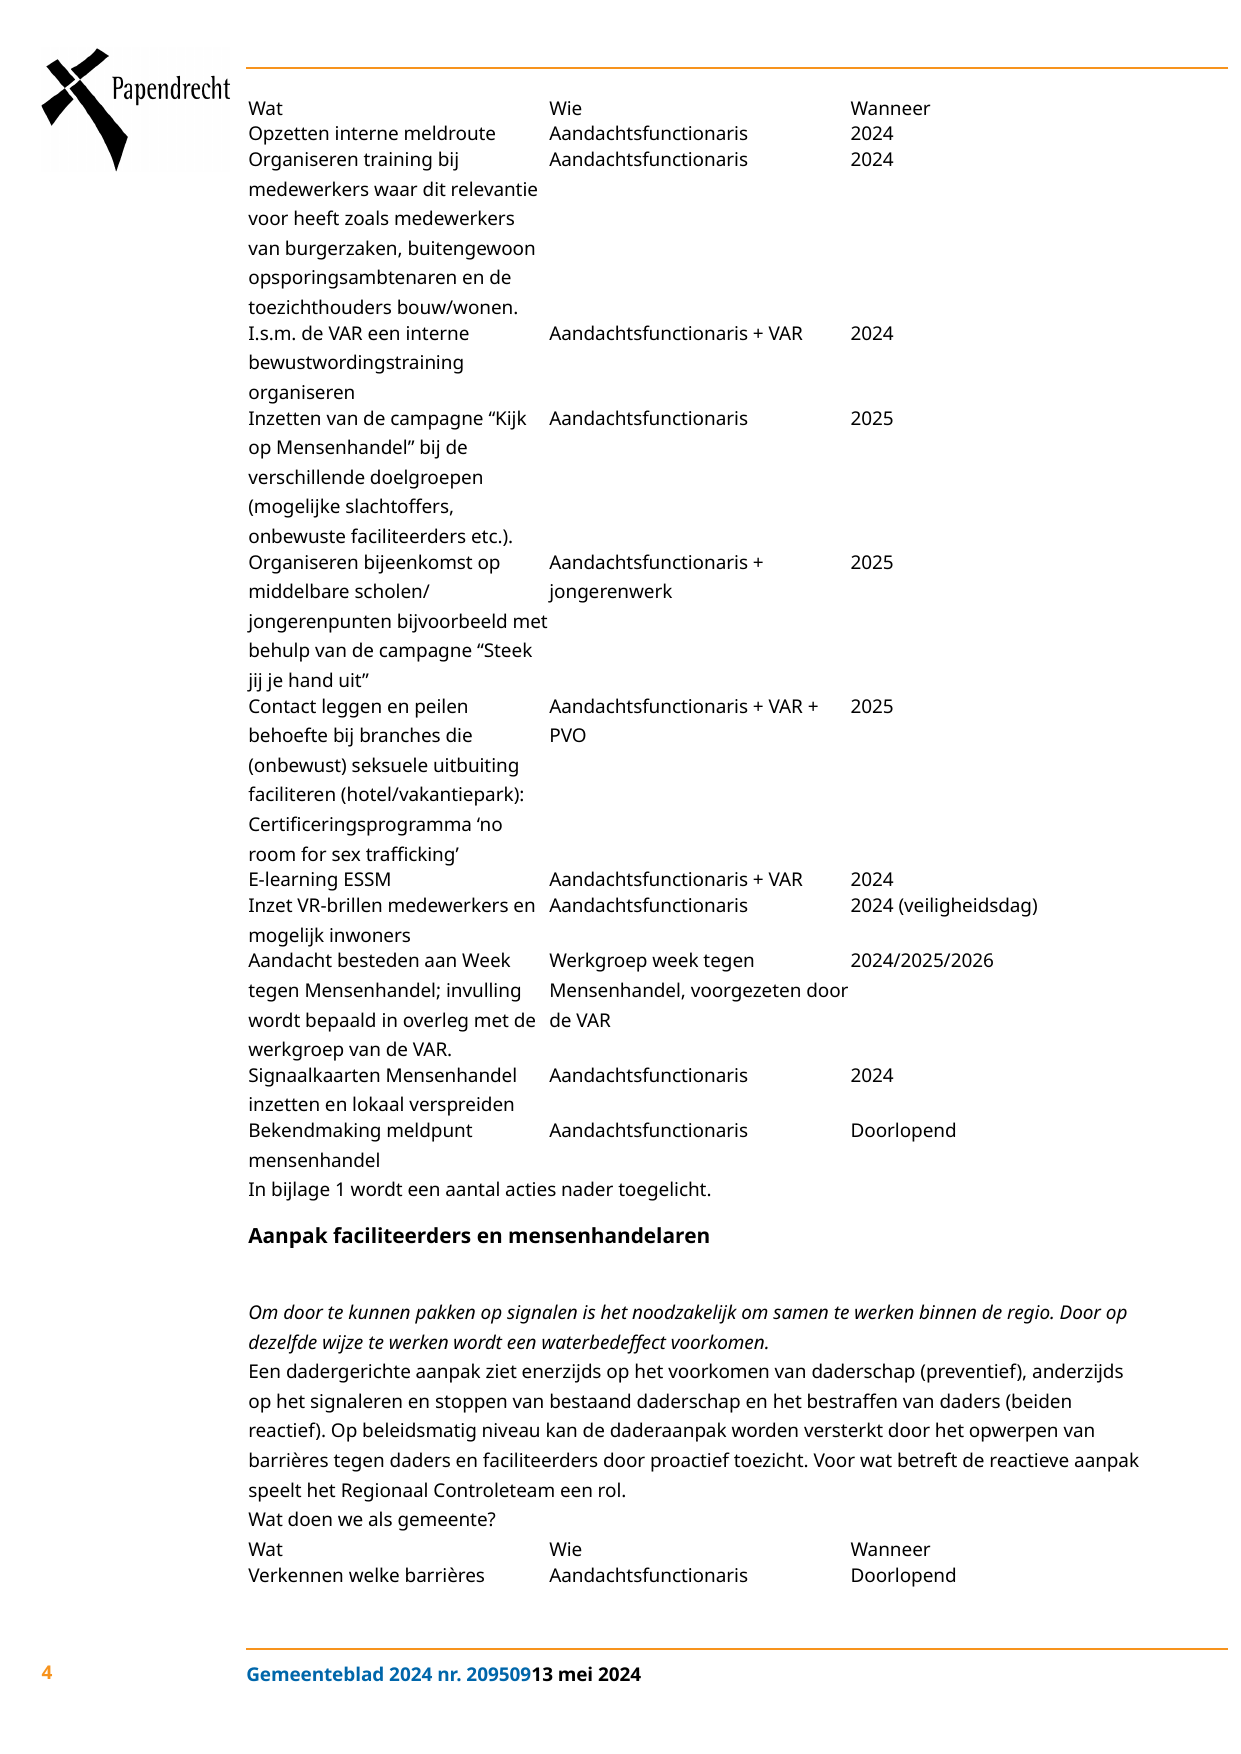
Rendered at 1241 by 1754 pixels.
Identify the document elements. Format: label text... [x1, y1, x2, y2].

text Wat doen we als gemeente? [248, 1506, 1152, 1532]
text In bijlage 1 wordt een aantal acties nader toegelicht. [248, 1176, 1152, 1202]
table_cell Aandachtsfunctionaris [549, 1118, 850, 1173]
table_header Wanneer [850, 1536, 1152, 1562]
table_cell Aandachtsfunctionaris [549, 1562, 850, 1587]
table_cell Aandachtsfunctionaris + jongerenwerk [549, 549, 850, 693]
table_cell Aandacht besteden aan Week tegen Mensenhandel; invulling wordt bepaald in overleg met de werkgroep van de VAR. [248, 948, 549, 1062]
table_cell E-learning ESSM [248, 867, 549, 892]
table_cell Aandachtsfunctionaris [549, 892, 850, 948]
table_cell 2025 [850, 693, 1152, 867]
text Om door te kunnen pakken op signalen is het noodzakelijk om samen te werken binnen de regio. Door op dezelfde wijze te werken wordt een waterbedeffect voorkomen. [248, 1299, 1152, 1354]
table_cell Organiseren training bij medewerkers waar dit relevantie voor heeft zoals medewerkers van burgerzaken, buitengewoon opsporingsambtenaren en de toezichthouders bouw/wonen. [248, 146, 549, 320]
table_cell Contact leggen en peilen behoefte bij branches die (onbewust) seksuele uitbuiting faciliteren (hotel/vakantiepark): Certificeringsprogramma ‘no room for sex trafficking’ [248, 693, 549, 867]
table_header Wanneer [850, 95, 1152, 121]
text Aanpak faciliteerders en mensenhandelaren [248, 1222, 1152, 1250]
table_header Wat [248, 95, 549, 121]
table_cell Doorlopend [850, 1118, 1152, 1173]
table_header Wat [248, 1536, 549, 1562]
picture [41, 47, 231, 172]
table_cell 2025 [850, 405, 1152, 549]
table_cell Inzetten van de campagne “Kijk op Mensenhandel” bij de verschillende doelgroepen (mogelijke slachtoffers, onbewuste faciliteerders etc.). [248, 405, 549, 549]
table_cell 2024 [850, 121, 1152, 146]
table_cell Inzet VR-brillen medewerkers en mogelijk inwoners [248, 892, 549, 948]
table_header Wie [549, 95, 850, 121]
table_cell Aandachtsfunctionaris + VAR [549, 320, 850, 405]
table_cell 2024/2025/2026 [850, 948, 1152, 1062]
table_cell Doorlopend [850, 1562, 1152, 1587]
table_cell 2024 [850, 867, 1152, 892]
table_cell 2024 (veiligheidsdag) [850, 892, 1152, 948]
table_cell Aandachtsfunctionaris [549, 1062, 850, 1117]
table_cell 2025 [850, 549, 1152, 693]
table_cell Werkgroep week tegen Mensenhandel, voorgezeten door de VAR [549, 948, 850, 1062]
table_cell Bekendmaking meldpunt mensenhandel [248, 1118, 549, 1173]
table_cell Aandachtsfunctionaris [549, 146, 850, 320]
table_cell Aandachtsfunctionaris + VAR [549, 867, 850, 892]
table_header Wie [549, 1536, 850, 1562]
table_cell 2024 [850, 1062, 1152, 1117]
table_cell Opzetten interne meldroute [248, 121, 549, 146]
table_cell 2024 [850, 320, 1152, 405]
table_cell Verkennen welke barrières [248, 1562, 549, 1587]
table_cell Signaalkaarten Mensenhandel inzetten en lokaal verspreiden [248, 1062, 549, 1117]
table_cell Organiseren bijeenkomst op middelbare scholen/ jongerenpunten bijvoorbeeld met behulp van de campagne “Steek jij je hand uit” [248, 549, 549, 693]
table_cell Aandachtsfunctionaris + VAR + PVO [549, 693, 850, 867]
table_cell Aandachtsfunctionaris [549, 121, 850, 146]
text Een dadergerichte aanpak ziet enerzijds op het voorkomen van daderschap (preventief), anderzijds op het signaleren en stoppen van bestaand daderschap en het bestraffen van daders (beiden reactief). Op beleidsmatig niveau kan de daderaanpak worden versterkt door het opwerpen van barrières tegen daders en faciliteerders door proactief toezicht. Voor wat betreft de reactieve aanpak speelt het Regionaal Controleteam een rol. [248, 1358, 1152, 1502]
table_cell 2024 [850, 146, 1152, 320]
table_cell I.s.m. de VAR een interne bewustwordingstraining organiseren [248, 320, 549, 405]
table_cell Aandachtsfunctionaris [549, 405, 850, 549]
